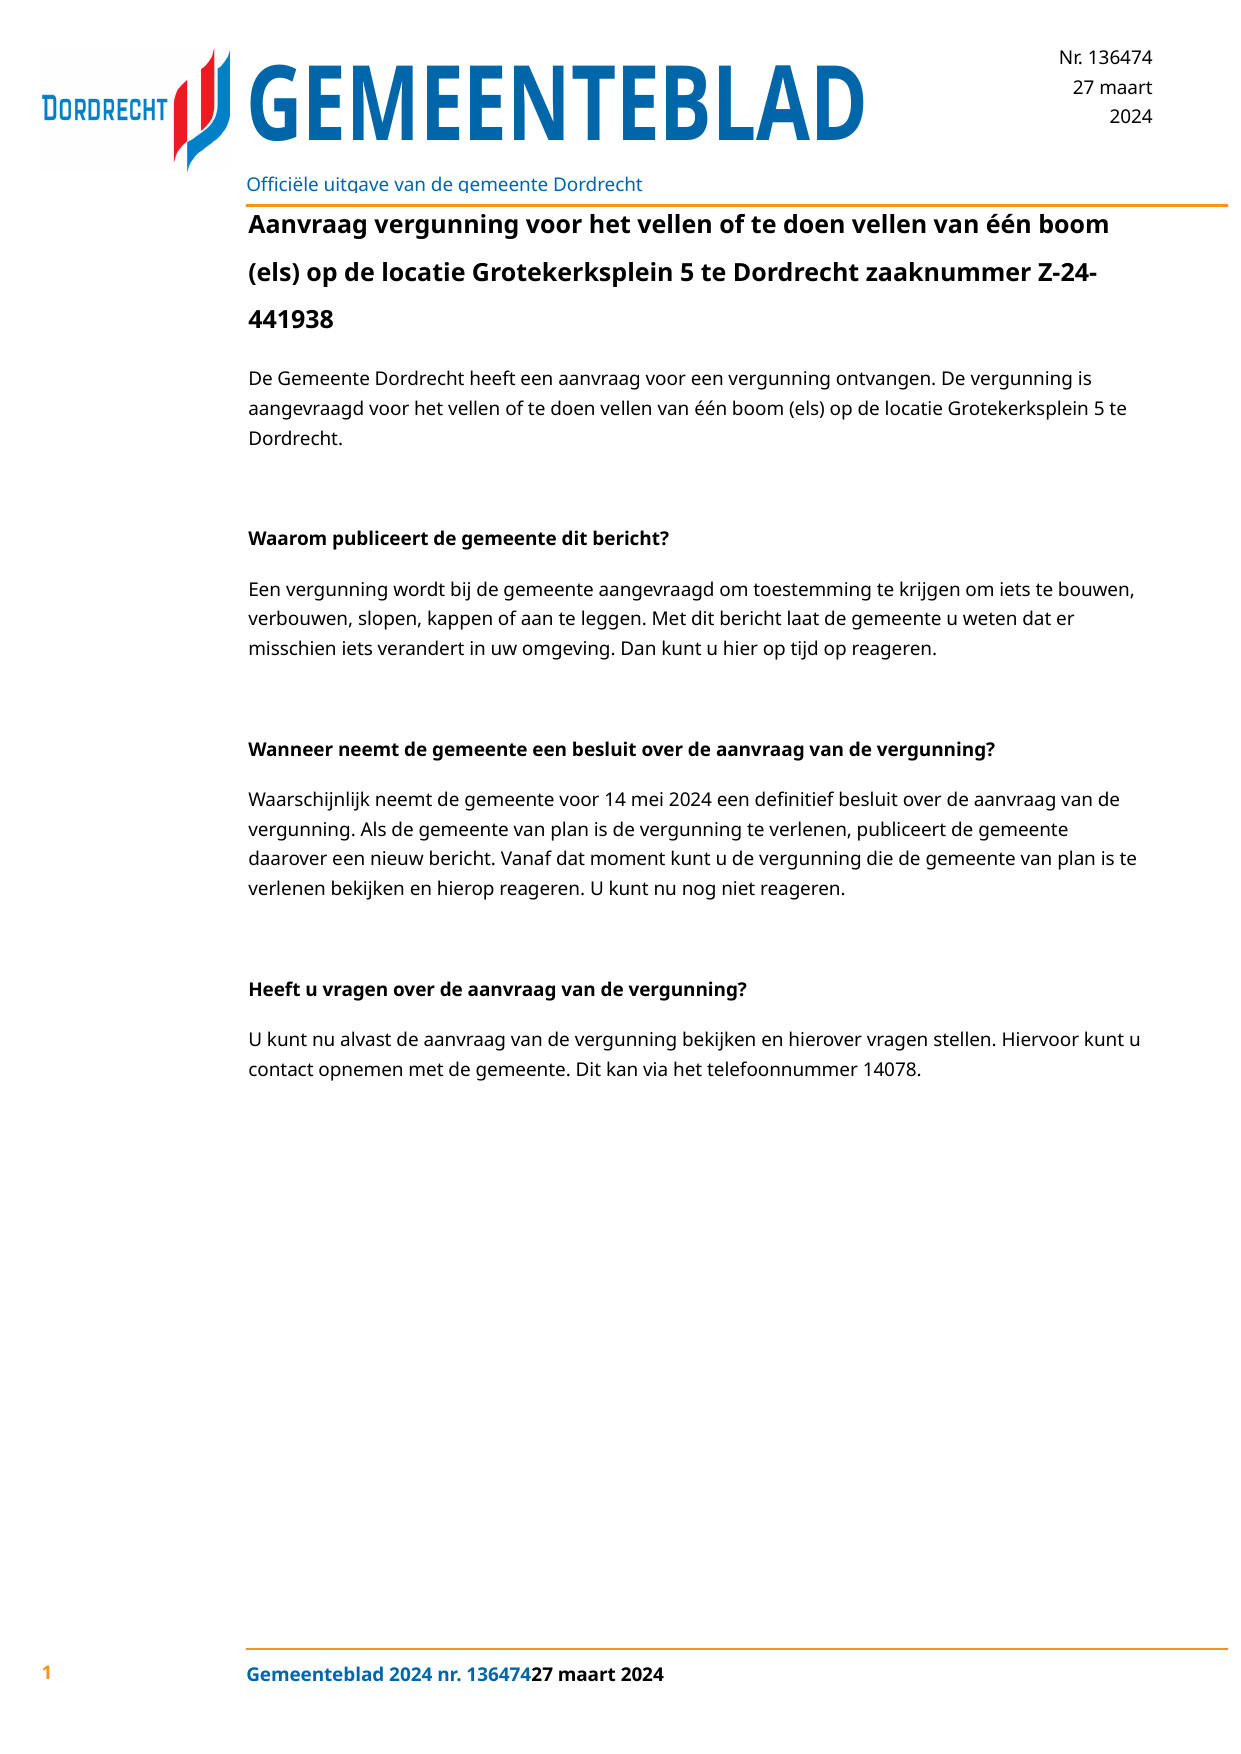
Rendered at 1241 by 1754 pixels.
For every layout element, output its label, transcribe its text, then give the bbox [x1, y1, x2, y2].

text Waarom publiceert de gemeente dit bericht? [248, 526, 1152, 551]
text Aanvraag vergunning voor het vellen of te doen vellen van één boom (els) op de locatie Grotekerksplein 5 te Dordrecht zaaknummer Z-24-441938 [248, 207, 1152, 336]
picture [41, 47, 231, 172]
text Wanneer neemt de gemeente een besluit over de aanvraag van de vergunning? [248, 736, 1152, 762]
text U kunt nu alvast de aanvraag van de vergunning bekijken en hierover vragen stellen. Hiervoor kunt u contact opnemen met de gemeente. Dit kan via het telefoonnummer 14078. [248, 1026, 1152, 1082]
text Heeft u vragen over de aanvraag van de vergunning? [248, 976, 1152, 1002]
text Waarschijnlijk neemt de gemeente voor 14 mei 2024 een definitief besluit over de aanvraag van de vergunning. Als de gemeente van plan is de vergunning te verlenen, publiceert de gemeente daarover een nieuw bericht. Vanaf dat moment kunt u de vergunning die de gemeente van plan is te verlenen bekijken en hierop reageren. U kunt nu nog niet reageren. [248, 786, 1152, 901]
text Een vergunning wordt bij de gemeente aangevraagd om toestemming te krijgen om iets te bouwen, verbouwen, slopen, kappen of aan te leggen. Met dit bericht laat de gemeente u weten dat er misschien iets verandert in uw omgeving. Dan kunt u hier op tijd op reageren. [248, 576, 1152, 661]
text De Gemeente Dordrecht heeft een aanvraag voor een vergunning ontvangen. De vergunning is aangevraagd voor het vellen of te doen vellen van één boom (els) op de locatie Grotekerksplein 5 te Dordrecht. [248, 366, 1152, 450]
